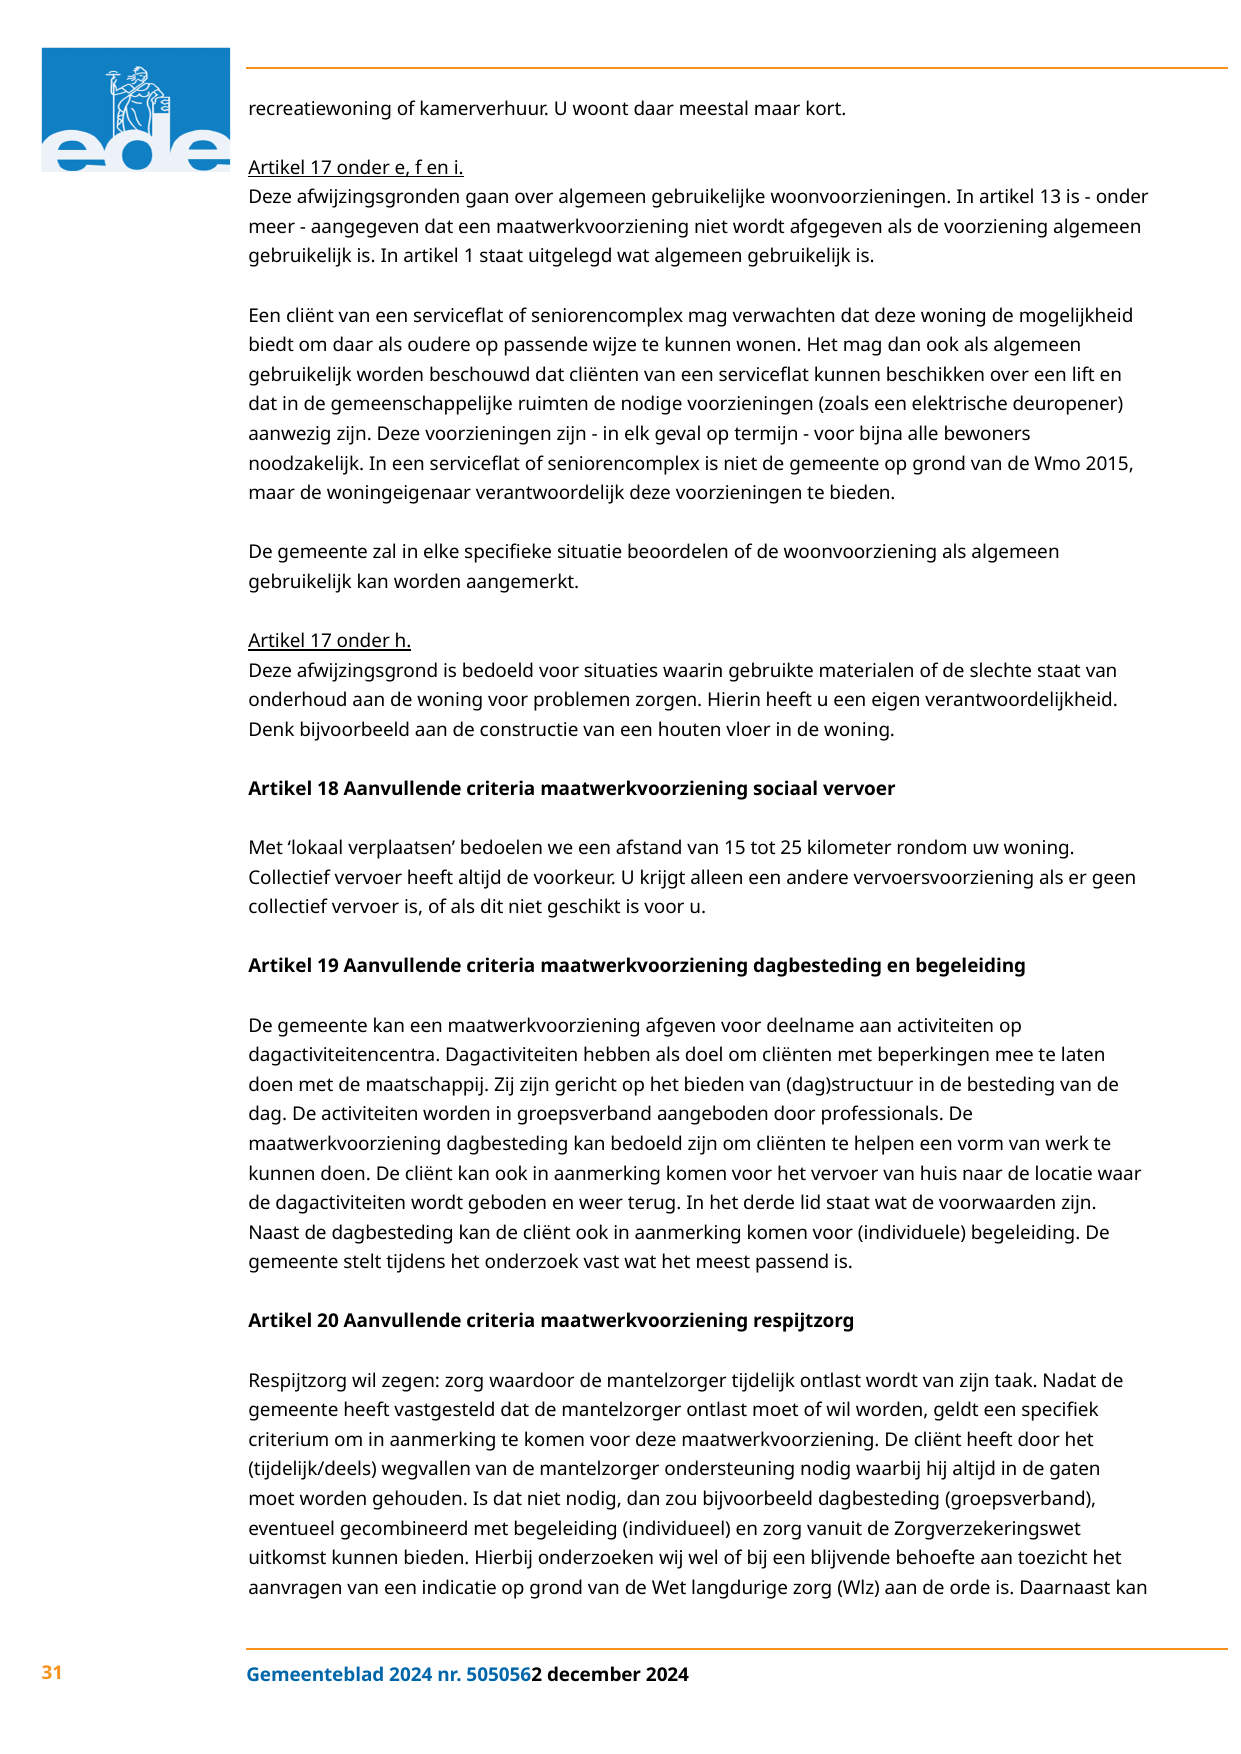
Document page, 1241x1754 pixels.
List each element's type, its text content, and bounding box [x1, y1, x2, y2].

text Deze afwijzingsgrond is bedoeld voor situaties waarin gebruikte materialen of de slechte staat van onderhoud aan de woning voor problemen zorgen. Hierin heeft u een eigen verantwoordelijkheid. Denk bijvoorbeeld aan de constructie van een houten vloer in de woning. [248, 657, 1152, 742]
picture [41, 47, 231, 172]
text Respijtzorg wil zegen: zorg waardoor de mantelzorger tijdelijk ontlast wordt van zijn taak. Nadat de gemeente heeft vastgesteld dat de mantelzorger ontlast moet of wil worden, geldt een specifiek criterium om in aanmerking te komen voor deze maatwerkvoorziening. De cliënt heeft door het (tijdelijk/deels) wegvallen van de mantelzorger ondersteuning nodig waarbij hij altijd in de gaten moet worden gehouden. Is dat niet nodig, dan zou bijvoorbeeld dagbesteding (groepsverband), eventueel gecombineerd met begeleiding (individueel) en zorg vanuit de Zorgverzekeringswet uitkomst kunnen bieden. Hierbij onderzoeken wij wel of bij een blijvende behoefte aan toezicht het aanvragen van een indicatie op grond van de Wet langdurige zorg (Wlz) aan de orde is. Daarnaast kan [248, 1367, 1152, 1600]
text Artikel 17 onder e, f en i. [248, 154, 1152, 180]
text Artikel 18 Aanvullende criteria maatwerkvoorziening sociaal vervoer [248, 775, 1152, 801]
text De gemeente kan een maatwerkvoorziening afgeven voor deelname aan activiteiten op dagactiviteitencentra. Dagactiviteiten hebben als doel om cliënten met beperkingen mee te laten doen met de maatschappij. Zij zijn gericht op het bieden van (dag)structuur in de besteding van de dag. De activiteiten worden in groepsverband aangeboden door professionals. De maatwerkvoorziening dagbesteding kan bedoeld zijn om cliënten te helpen een vorm van werk te kunnen doen. De cliënt kan ook in aanmerking komen voor het vervoer van huis naar de locatie waar de dagactiviteiten wordt geboden en weer terug. In het derde lid staat wat de voorwaarden zijn. [248, 1012, 1152, 1215]
text Artikel 17 onder h. [248, 627, 1152, 653]
text De gemeente zal in elke specifieke situatie beoordelen of de woonvoorziening als algemeen gebruikelijk kan worden aangemerkt. [248, 538, 1152, 594]
text Naast de dagbesteding kan de cliënt ook in aanmerking komen voor (individuele) begeleiding. De gemeente stelt tijdens het onderzoek vast wat het meest passend is. [248, 1219, 1152, 1274]
text Artikel 20 Aanvullende criteria maatwerkvoorziening respijtzorg [248, 1308, 1152, 1333]
text Deze afwijzingsgronden gaan over algemeen gebruikelijke woonvoorzieningen. In artikel 13 is - onder meer - aangegeven dat een maatwerkvoorziening niet wordt afgegeven als de voorziening algemeen gebruikelijk is. In artikel 1 staat uitgelegd wat algemeen gebruikelijk is. [248, 183, 1152, 268]
text Met ‘lokaal verplaatsen’ bedoelen we een afstand van 15 tot 25 kilometer rondom uw woning. Collectief vervoer heeft altijd de voorkeur. U krijgt alleen een andere vervoersvoorziening als er geen collectief vervoer is, of als dit niet geschikt is voor u. [248, 834, 1152, 919]
text recreatiewoning of kamerverhuur. U woont daar meestal maar kort. [248, 95, 1152, 121]
text Een cliënt van een serviceflat of seniorencomplex mag verwachten dat deze woning de mogelijkheid biedt om daar als oudere op passende wijze te kunnen wonen. Het mag dan ook als algemeen gebruikelijk worden beschouwd dat cliënten van een serviceflat kunnen beschikken over een lift en dat in de gemeenschappelijke ruimten de nodige voorzieningen (zoals een elektrische deuropener) aanwezig zijn. Deze voorzieningen zijn - in elk geval op termijn - voor bijna alle bewoners noodzakelijk. In een serviceflat of seniorencomplex is niet de gemeente op grond van de Wmo 2015, maar de woningeigenaar verantwoordelijk deze voorzieningen te bieden. [248, 302, 1152, 505]
text Artikel 19 Aanvullende criteria maatwerkvoorziening dagbesteding en begeleiding [248, 953, 1152, 978]
